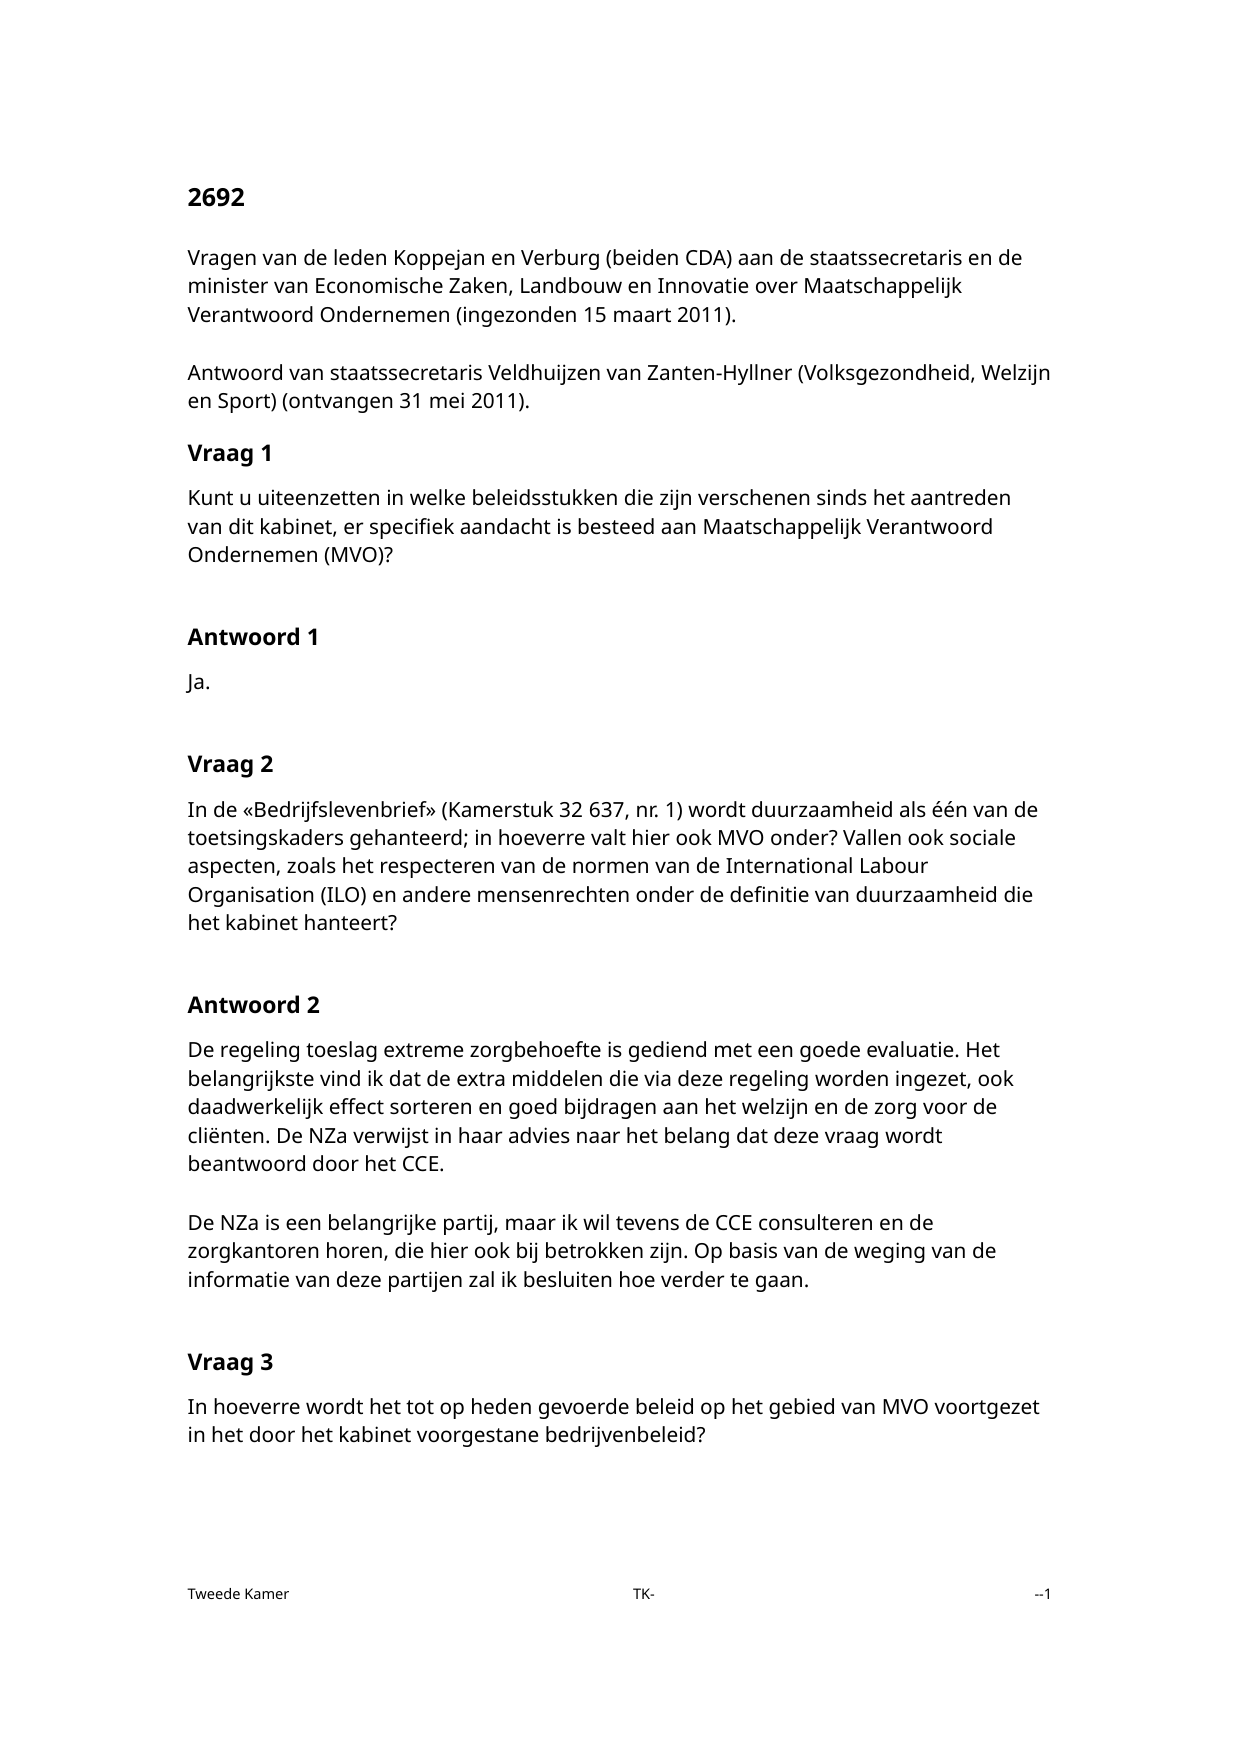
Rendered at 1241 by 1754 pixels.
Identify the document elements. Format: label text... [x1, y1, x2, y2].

text In hoeverre wordt het tot op heden gevoerde beleid op het gebied van MVO voortgezet in het door het kabinet voorgestane bedrijvenbeleid? [187, 1392, 1053, 1449]
subtitle Antwoord 1 [187, 621, 1053, 652]
text De regeling toeslag extreme zorgbehoefte is gediend met een goede evaluatie. Het belangrijkste vind ik dat de extra middelen die via deze regeling worden ingezet, ook daadwerkelijk effect sorteren en goed bijdragen aan het welzijn en de zorg voor de cliënten. De NZa verwijst in haar advies naar het belang dat deze vraag wordt beantwoord door het CCE. [187, 1036, 1053, 1178]
text De NZa is een belangrijke partij, maar ik wil tevens de CCE consulteren en de zorgkantoren horen, die hier ook bij betrokken zijn. Op basis van de weging van de informatie van deze partijen zal ik besluiten hoe verder te gaan. [187, 1208, 1053, 1293]
text Kunt u uiteenzetten in welke beleidsstukken die zijn verschenen sinds het aantreden van dit kabinet, er specifiek aandacht is besteed aan Maatschappelijk Verantwoord Ondernemen (MVO)? [187, 483, 1053, 569]
subtitle Vraag 2 [187, 748, 1053, 780]
subtitle Antwoord 2 [187, 989, 1053, 1021]
text 2692 [187, 179, 1053, 213]
text Antwoord van staatssecretaris Veldhuijzen van Zanten-Hyllner (Volksgezondheid, Welzijn en Sport) (ontvangen 31 mei 2011). [187, 358, 1053, 415]
subtitle Vraag 1 [187, 437, 1053, 468]
text In de «Bedrijfslevenbrief» (Kamerstuk 32 637, nr. 1) wordt duurzaamheid als één van de toetsingskaders gehanteerd; in hoeverre valt hier ook MVO onder? Vallen ook sociale aspecten, zoals het respecteren van de normen van de International Labour Organisation (ILO) en andere mensenrechten onder de definitie van duurzaamheid die het kabinet hanteert? [187, 795, 1053, 937]
subtitle Vraag 3 [187, 1346, 1053, 1377]
text Ja. [187, 667, 1053, 696]
text Vragen van de leden Koppejan en Verburg (beiden CDA) aan de staatssecretaris en de minister van Economische Zaken, Landbouw en Innovatie over Maatschappelijk Verantwoord Ondernemen (ingezonden 15 maart 2011). [187, 243, 1053, 328]
